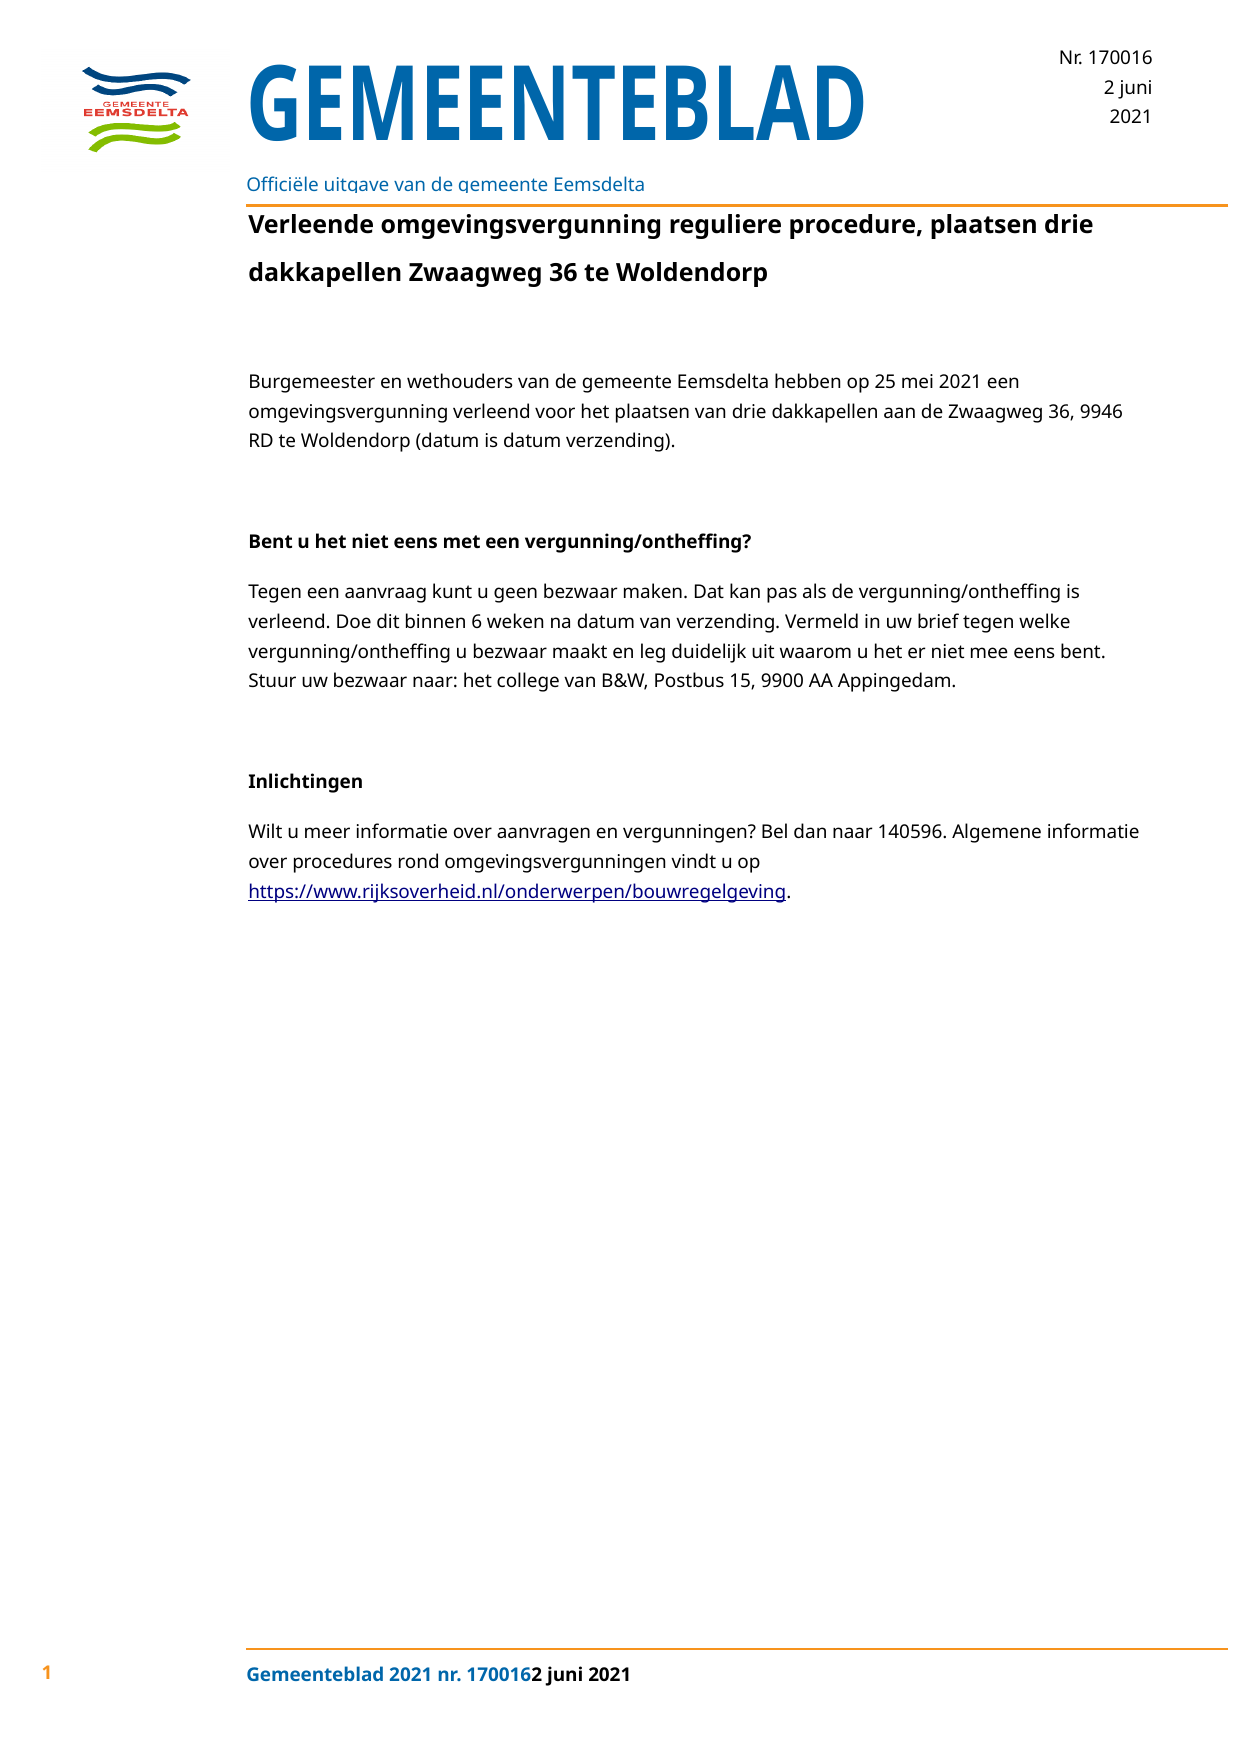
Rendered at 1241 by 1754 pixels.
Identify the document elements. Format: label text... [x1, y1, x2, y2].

picture [41, 47, 231, 172]
text Verleende omgevingsvergunning reguliere procedure, plaatsen drie dakkapellen Zwaagweg 36 te Woldendorp [248, 207, 1152, 288]
text Burgemeester en wethouders van de gemeente Eemsdelta hebben op 25 mei 2021 een omgevingsvergunning verleend voor het plaatsen van drie dakkapellen aan de Zwaagweg 36, 9946 RD te Woldendorp (datum is datum verzending). [248, 368, 1152, 453]
text Inlichtingen [248, 768, 1152, 794]
text Tegen een aanvraag kunt u geen bezwaar maken. Dat kan pas als de vergunning/ontheffing is verleend. Doe dit binnen 6 weken na datum van verzending. Vermeld in uw brief tegen welke vergunning/ontheffing u bezwaar maakt en leg duidelijk uit waarom u het er niet mee eens bent. Stuur uw bezwaar naar: het college van B&W, Postbus 15, 9900 AA Appingedam. [248, 579, 1152, 693]
text Bent u het niet eens met een vergunning/ontheffing? [248, 528, 1152, 554]
text Wilt u meer informatie over aanvragen en vergunningen? Bel dan naar 140596. Algemene informatie over procedures rond omgevingsvergunningen vindt u op https://www.rijksoverheid.nl/onderwerpen/bouwregelgeving. [248, 819, 1152, 904]
